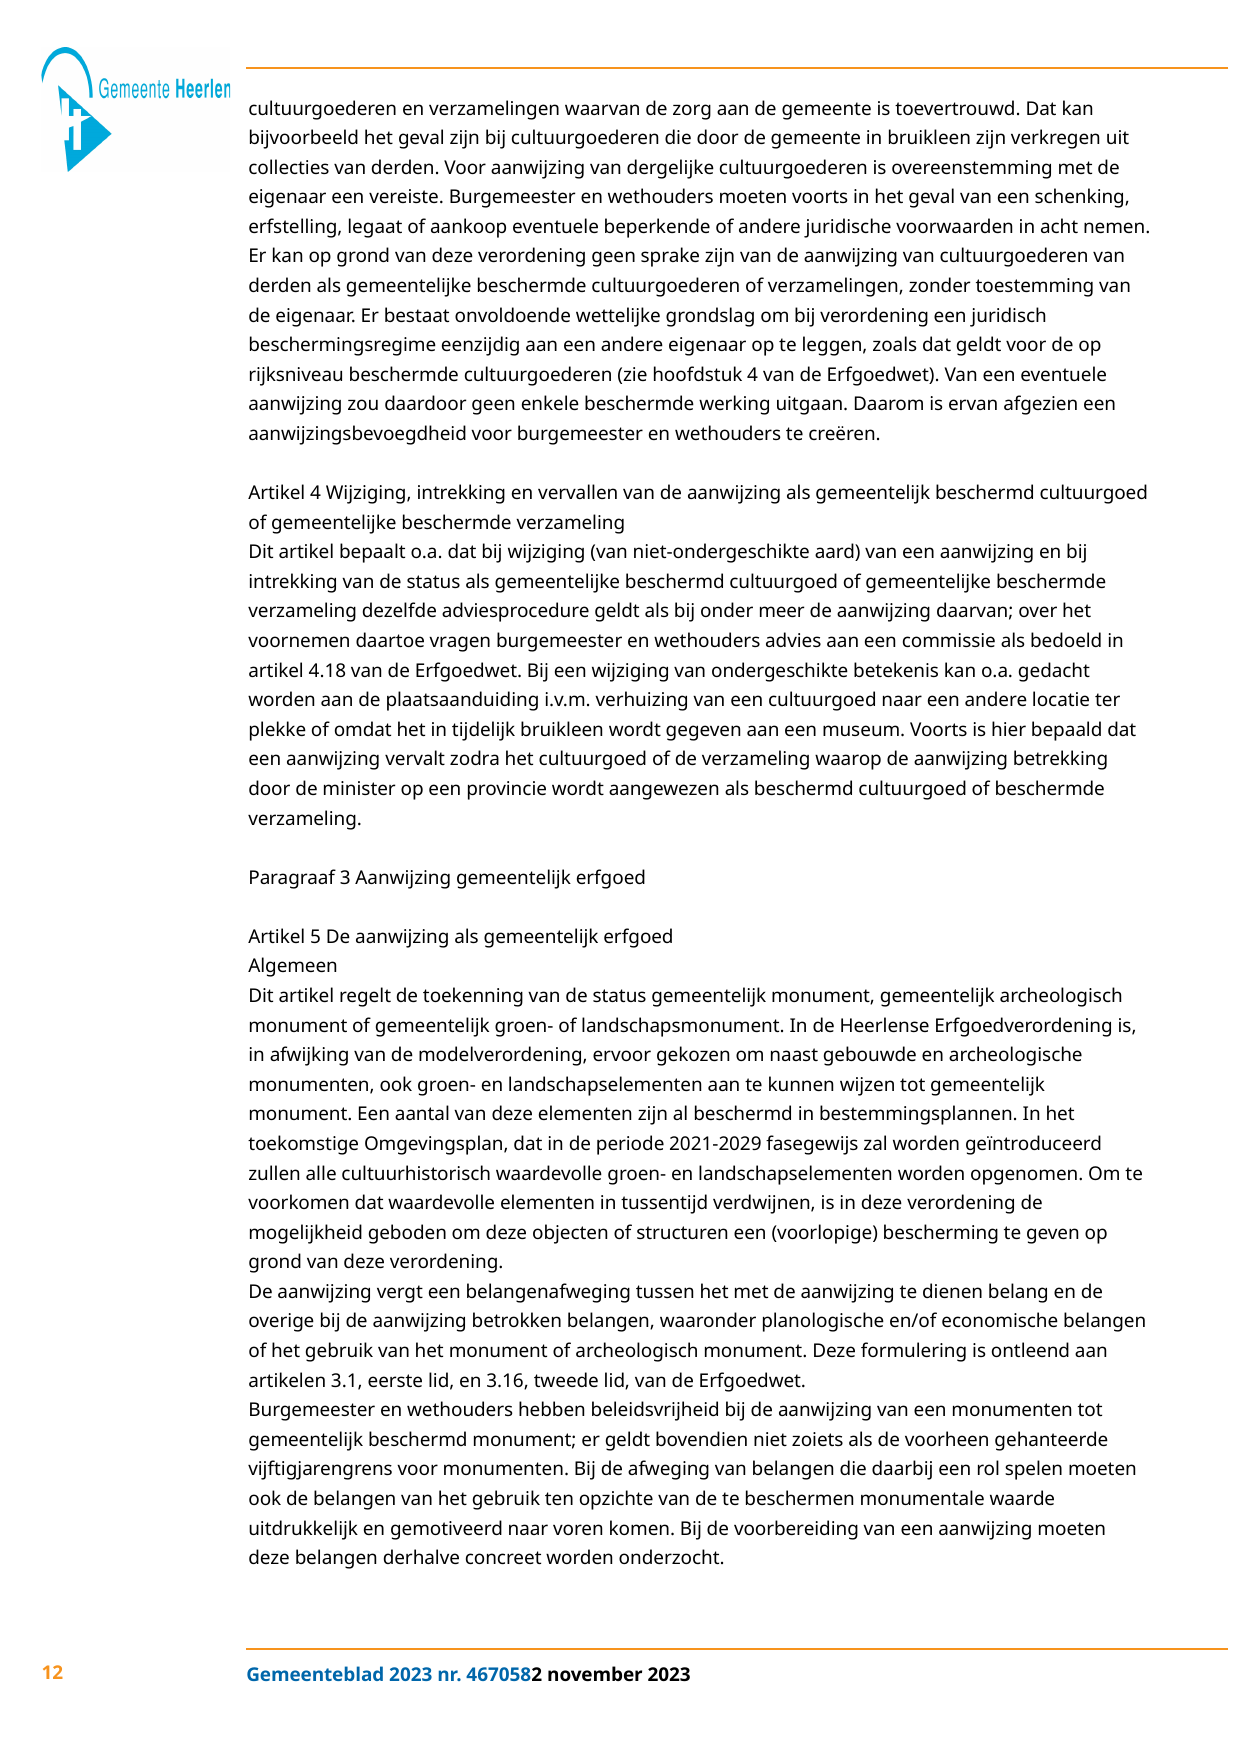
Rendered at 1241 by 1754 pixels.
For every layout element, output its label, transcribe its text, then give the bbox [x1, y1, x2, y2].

text Er kan op grond van deze verordening geen sprake zijn van de aanwijzing van cultuurgoederen van derden als gemeentelijke beschermde cultuurgoederen of verzamelingen, zonder toestemming van de eigenaar. Er bestaat onvoldoende wettelijke grondslag om bij verordening een juridisch beschermingsregime eenzijdig aan een andere eigenaar op te leggen, zoals dat geldt voor de op rijksniveau beschermde cultuurgoederen (zie hoofdstuk 4 van de Erfgoedwet). Van een eventuele aanwijzing zou daardoor geen enkele beschermde werking uitgaan. Daarom is ervan afgezien een aanwijzingsbevoegdheid voor burgemeester en wethouders te creëren. [248, 243, 1152, 446]
text De aanwijzing vergt een belangenafweging tussen het met de aanwijzing te dienen belang en de overige bij de aanwijzing betrokken belangen, waaronder planologische en/of economische belangen of het gebruik van het monument of archeologisch monument. Deze formulering is ontleend aan artikelen 3.1, eerste lid, en 3.16, tweede lid, van de Erfgoedwet. [248, 1278, 1152, 1393]
text Dit artikel regelt de toekenning van de status gemeentelijk monument, gemeentelijk archeologisch monument of gemeentelijk groen- of landschapsmonument. In de Heerlense Erfgoedverordening is, in afwijking van de modelverordening, ervoor gekozen om naast gebouwde en archeologische monumenten, ook groen- en landschapselementen aan te kunnen wijzen tot gemeentelijk monument. Een aantal van deze elementen zijn al beschermd in bestemmingsplannen. In het toekomstige Omgevingsplan, dat in de periode 2021-2029 fasegewijs zal worden geïntroduceerd zullen alle cultuurhistorisch waardevolle groen- en landschapselementen worden opgenomen. Om te voorkomen dat waardevolle elementen in tussentijd verdwijnen, is in deze verordening de mogelijkheid geboden om deze objecten of structuren een (voorlopige) bescherming te geven op grond van deze verordening. [248, 982, 1152, 1274]
text Dit artikel bepaalt o.a. dat bij wijziging (van niet-ondergeschikte aard) van een aanwijzing en bij intrekking van de status als gemeentelijke beschermd cultuurgoed of gemeentelijke beschermde verzameling dezelfde adviesprocedure geldt als bij onder meer de aanwijzing daarvan; over het voornemen daartoe vragen burgemeester en wethouders advies aan een commissie als bedoeld in artikel 4.18 van de Erfgoedwet. Bij een wijziging van ondergeschikte betekenis kan o.a. gedacht worden aan de plaatsaanduiding i.v.m. verhuizing van een cultuurgoed naar een andere locatie ter plekke of omdat het in tijdelijk bruikleen wordt gegeven aan een museum. Voorts is hier bepaald dat een aanwijzing vervalt zodra het cultuurgoed of de verzameling waarop de aanwijzing betrekking door de minister op een provincie wordt aangewezen als beschermd cultuurgoed of beschermde verzameling. [248, 538, 1152, 831]
text Burgemeester en wethouders hebben beleidsvrijheid bij de aanwijzing van een monumenten tot gemeentelijk beschermd monument; er geldt bovendien niet zoiets als de voorheen gehanteerde vijftigjarengrens voor monumenten. Bij de afweging van belangen die daarbij een rol spelen moeten ook de belangen van het gebruik ten opzichte van de te beschermen monumentale waarde uitdrukkelijk en gemotiveerd naar voren komen. Bij de voorbereiding van een aanwijzing moeten deze belangen derhalve concreet worden onderzocht. [248, 1396, 1152, 1570]
text cultuurgoederen en verzamelingen waarvan de zorg aan de gemeente is toevertrouwd. Dat kan bijvoorbeeld het geval zijn bij cultuurgoederen die door de gemeente in bruikleen zijn verkregen uit collecties van derden. Voor aanwijzing van dergelijke cultuurgoederen is overeenstemming met de eigenaar een vereiste. Burgemeester en wethouders moeten voorts in het geval van een schenking, erfstelling, legaat of aankoop eventuele beperkende of andere juridische voorwaarden in acht nemen. [248, 95, 1152, 239]
text Artikel 5 De aanwijzing als gemeentelijk erfgoed [248, 923, 1152, 949]
text Artikel 4 Wijziging, intrekking en vervallen van de aanwijzing als gemeentelijk beschermd cultuurgoed of gemeentelijke beschermde verzameling [248, 479, 1152, 535]
picture [41, 47, 231, 172]
text Paragraaf 3 Aanwijzing gemeentelijk erfgoed [248, 864, 1152, 890]
picture [41, 47, 59, 70]
text Algemeen [248, 953, 1152, 978]
